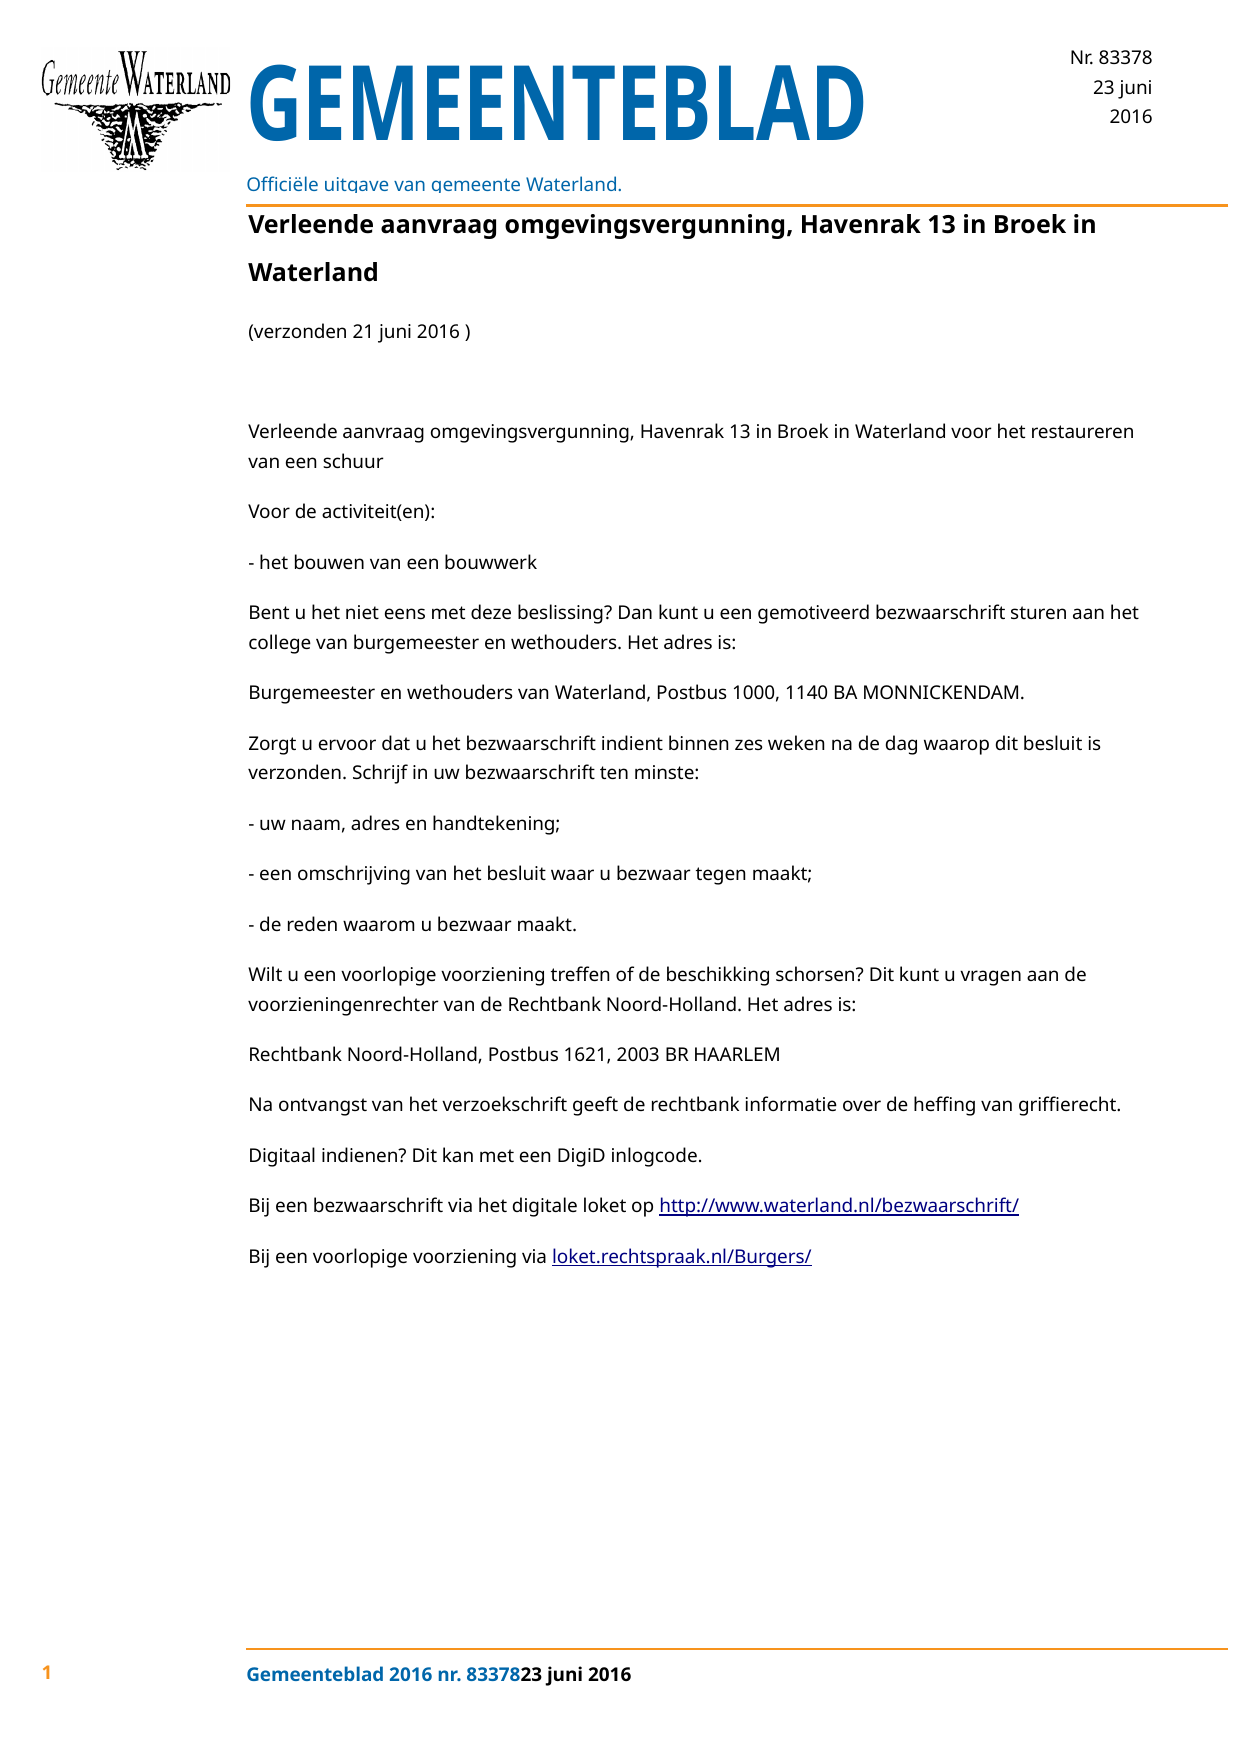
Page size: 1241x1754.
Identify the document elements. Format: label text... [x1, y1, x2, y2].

text (verzonden 21 juni 2016 ) [248, 318, 1152, 344]
text Verleende aanvraag omgevingsvergunning, Havenrak 13 in Broek in Waterland voor het restaureren van een schuur [248, 419, 1152, 474]
text Bent u het niet eens met deze beslissing? Dan kunt u een gemotiveerd bezwaarschrift sturen aan het college van burgemeester en wethouders. Het adres is: [248, 599, 1152, 655]
text Rechtbank Noord-Holland, Postbus 1621, 2003 BR HAARLEM [248, 1041, 1152, 1067]
text - een omschrijving van het besluit waar u bezwaar tegen maakt; [248, 860, 1152, 886]
text - de reden waarom u bezwaar maakt. [248, 911, 1152, 937]
text Voor de activiteit(en): [248, 499, 1152, 524]
text Burgemeester en wethouders van Waterland, Postbus 1000, 1140 BA MONNICKENDAM. [248, 679, 1152, 705]
text Digitaal indienen? Dit kan met een DigiD inlogcode. [248, 1142, 1152, 1168]
text Zorgt u ervoor dat u het bezwaarschrift indient binnen zes weken na de dag waarop dit besluit is verzonden. Schrijf in uw bezwaarschrift ten minste: [248, 730, 1152, 785]
picture [41, 47, 231, 172]
text - uw naam, adres en handtekening; [248, 810, 1152, 836]
text Bij een voorlopige voorziening via loket.rechtspraak.nl/Burgers/ [248, 1243, 1152, 1269]
text - het bouwen van een bouwwerk [248, 549, 1152, 575]
text Na ontvangst van het verzoekschrift geeft de rechtbank informatie over de heffing van griffierecht. [248, 1092, 1152, 1117]
text Bij een bezwaarschrift via het digitale loket op http://www.waterland.nl/bezwaarschrift/ [248, 1192, 1152, 1218]
text Wilt u een voorlopige voorziening treffen of de beschikking schorsen? Dit kunt u vragen aan de voorzieningenrechter van de Rechtbank Noord-Holland. Het adres is: [248, 961, 1152, 1017]
text Verleende aanvraag omgevingsvergunning, Havenrak 13 in Broek in Waterland [248, 207, 1152, 288]
